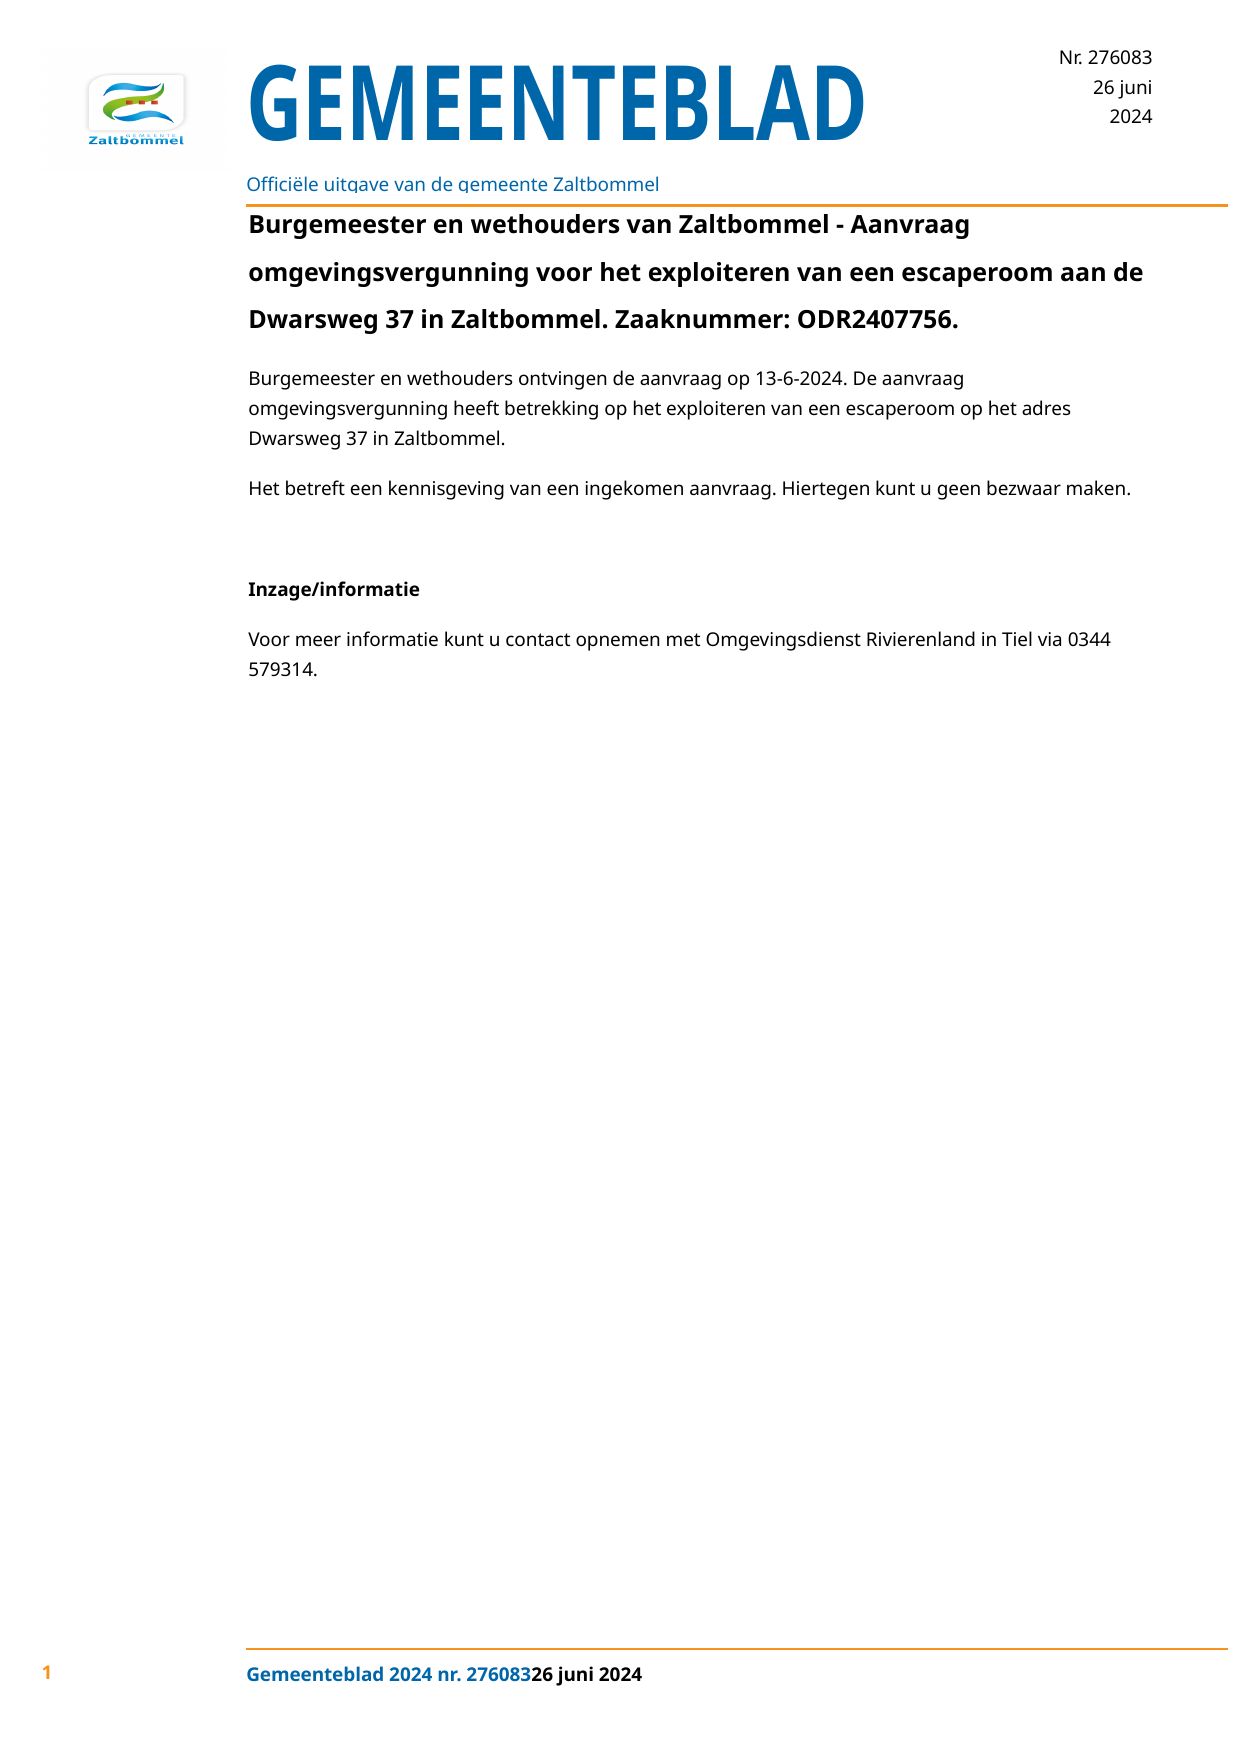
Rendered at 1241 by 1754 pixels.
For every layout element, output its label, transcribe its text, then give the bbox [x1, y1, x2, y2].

text Het betreft een kennisgeving van een ingekomen aanvraag. Hiertegen kunt u geen bezwaar maken. [248, 475, 1152, 501]
text Burgemeester en wethouders ontvingen de aanvraag op 13-6-2024. De aanvraag omgevingsvergunning heeft betrekking op het exploiteren van een escaperoom op het adres Dwarsweg 37 in Zaltbommel. [248, 366, 1152, 450]
picture [41, 47, 231, 172]
text Voor meer informatie kunt u contact opnemen met Omgevingsdienst Rivierenland in Tiel via 0344 579314. [248, 626, 1152, 682]
text Burgemeester en wethouders van Zaltbommel - Aanvraag omgevingsvergunning voor het exploiteren van een escaperoom aan de Dwarsweg 37 in Zaltbommel. Zaaknummer: ODR2407756. [248, 207, 1152, 336]
text Inzage/informatie [248, 576, 1152, 602]
